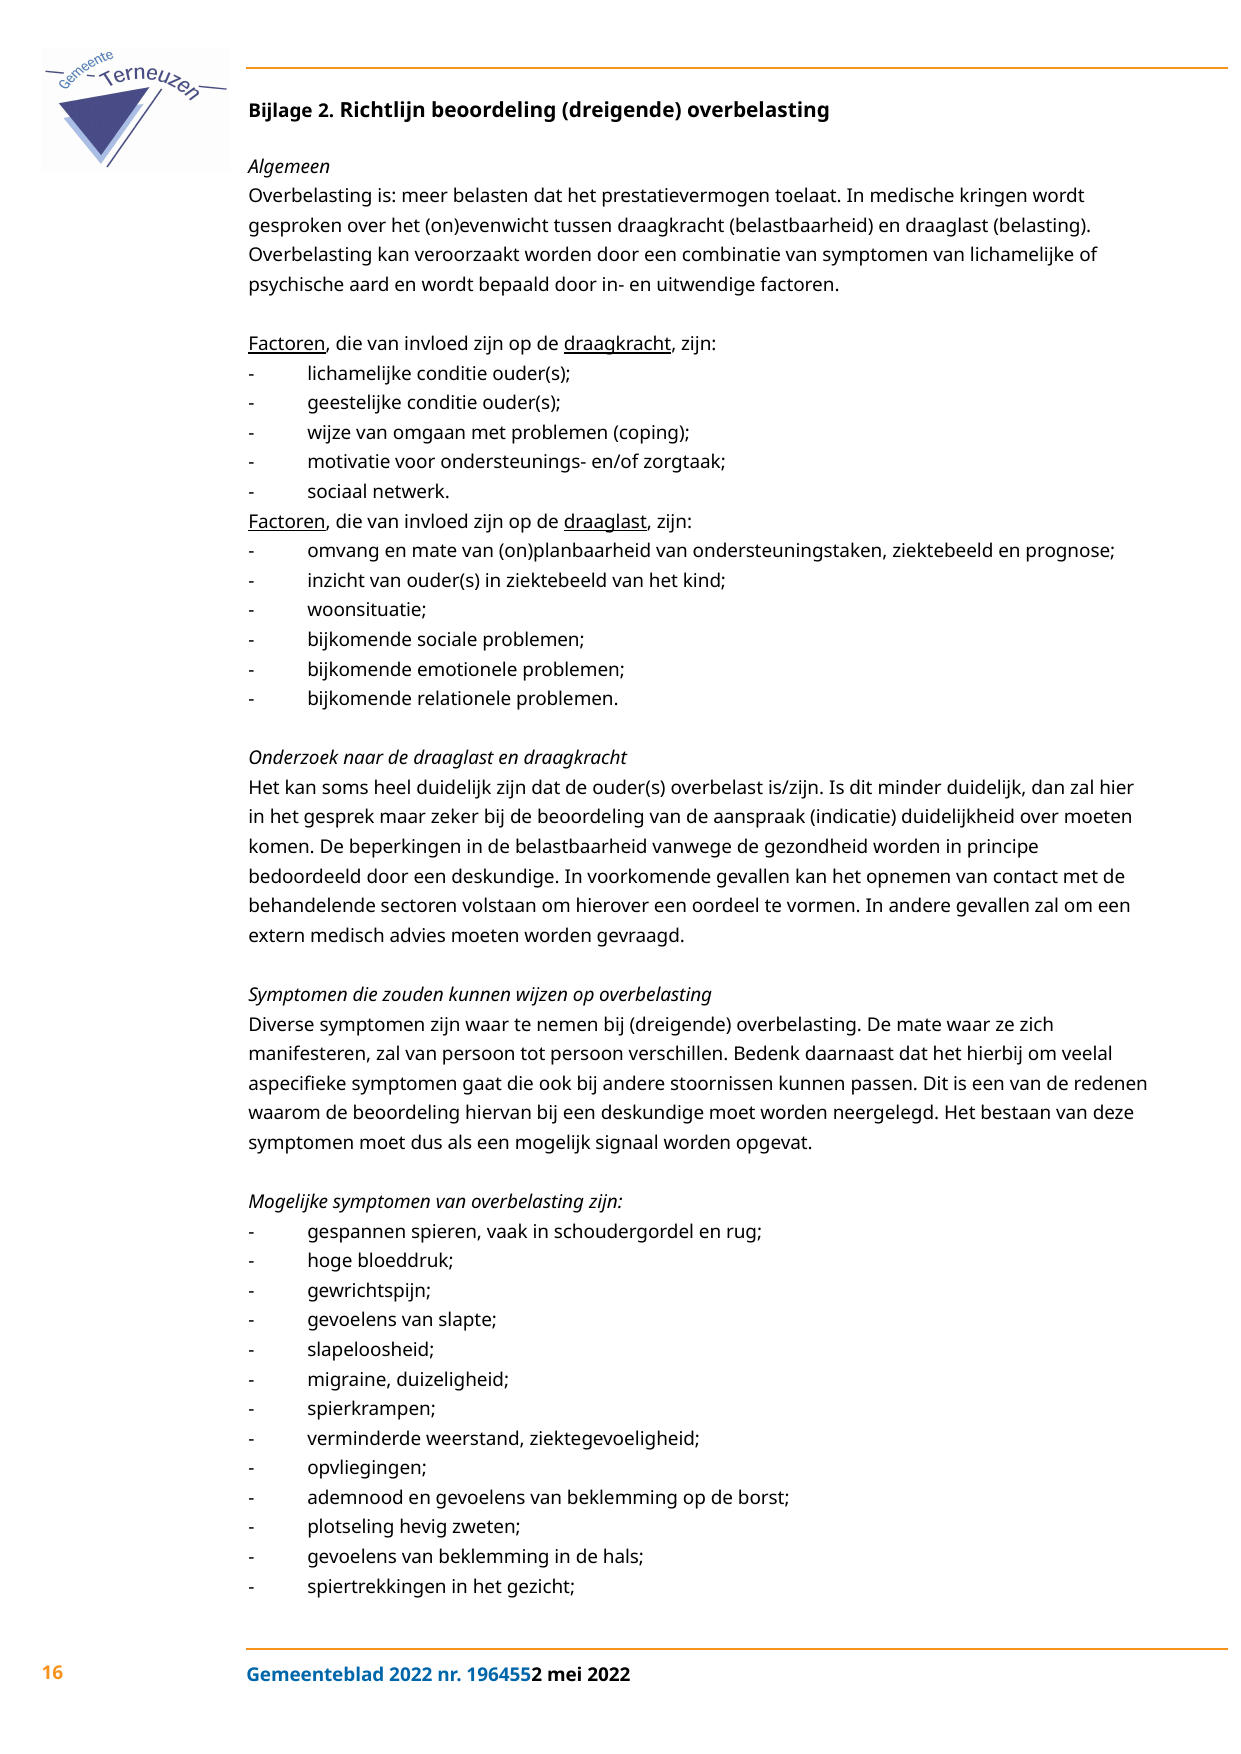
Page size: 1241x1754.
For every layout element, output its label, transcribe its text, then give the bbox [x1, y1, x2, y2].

list motivatie voor ondersteunings- en/of zorgtaak; [248, 449, 1152, 474]
text Symptomen die zouden kunnen wijzen op overbelasting [248, 981, 1152, 1007]
text Factoren, die van invloed zijn op de draagkracht, zijn: [248, 330, 1152, 356]
list bijkomende sociale problemen; [248, 626, 1152, 652]
text Overbelasting is: meer belasten dat het prestatievermogen toelaat. In medische kringen wordt gesproken over het (on)evenwicht tussen draagkracht (belastbaarheid) en draaglast (belasting). [248, 182, 1152, 238]
list spierkrampen; [248, 1395, 1152, 1421]
list wijze van omgaan met problemen (coping); [248, 419, 1152, 445]
list hoge bloeddruk; [248, 1247, 1152, 1273]
list plotseling hevig zweten; [248, 1514, 1152, 1539]
list opvliegingen; [248, 1454, 1152, 1480]
list bijkomende relationele problemen. [248, 685, 1152, 711]
list woonsituatie; [248, 597, 1152, 622]
list gevoelens van beklemming in de hals; [248, 1543, 1152, 1569]
text Diverse symptomen zijn waar te nemen bij (dreigende) overbelasting. De mate waar ze zich manifesteren, zal van persoon tot persoon verschillen. Bedenk daarnaast dat het hierbij om veelal aspecifieke symptomen gaat die ook bij andere stoornissen kunnen passen. Dit is een van de redenen waarom de beoordeling hiervan bij een deskundige moet worden neergelegd. Het bestaan van deze symptomen moet dus als een mogelijk signaal worden opgevat. [248, 1011, 1152, 1155]
text Mogelijke symptomen van overbelasting zijn: [248, 1188, 1152, 1214]
list gewrichtspijn; [248, 1277, 1152, 1303]
list spiertrekkingen in het gezicht; [248, 1573, 1152, 1599]
list slapeloosheid; [248, 1336, 1152, 1362]
text Factoren, die van invloed zijn op de draaglast, zijn: [248, 508, 1152, 534]
text Het kan soms heel duidelijk zijn dat de ouder(s) overbelast is/zijn. Is dit minder duidelijk, dan zal hier in het gesprek maar zeker bij de beoordeling van de aanspraak (indicatie) duidelijkheid over moeten komen. De beperkingen in de belastbaarheid vanwege de gezondheid worden in principe bedoordeeld door een deskundige. In voorkomende gevallen kan het opnemen van contact met de behandelende sectoren volstaan om hierover een oordeel te vormen. In andere gevallen zal om een extern medisch advies moeten worden gevraagd. [248, 774, 1152, 948]
list bijkomende emotionele problemen; [248, 656, 1152, 682]
list lichamelijke conditie ouder(s); [248, 360, 1152, 386]
list verminderde weerstand, ziektegevoeligheid; [248, 1425, 1152, 1451]
text Algemeen [248, 153, 1152, 179]
picture [41, 47, 231, 172]
list gevoelens van slapte; [248, 1307, 1152, 1332]
list omvang en mate van (on)planbaarheid van ondersteuningstaken, ziektebeeld en prognose; [248, 537, 1152, 563]
list geestelijke conditie ouder(s); [248, 389, 1152, 415]
list sociaal netwerk. [248, 478, 1152, 504]
list gespannen spieren, vaak in schoudergordel en rug; [248, 1218, 1152, 1244]
text Bijlage 2. Richtlijn beoordeling (dreigende) overbelasting [248, 95, 1152, 123]
text Overbelasting kan veroorzaakt worden door een combinatie van symptomen van lichamelijke of psychische aard en wordt bepaald door in- en uitwendige factoren. [248, 242, 1152, 297]
text Onderzoek naar de draaglast en draagkracht [248, 744, 1152, 770]
list ademnood en gevoelens van beklemming op de borst; [248, 1484, 1152, 1510]
list inzicht van ouder(s) in ziektebeeld van het kind; [248, 567, 1152, 593]
list migraine, duizeligheid; [248, 1366, 1152, 1392]
